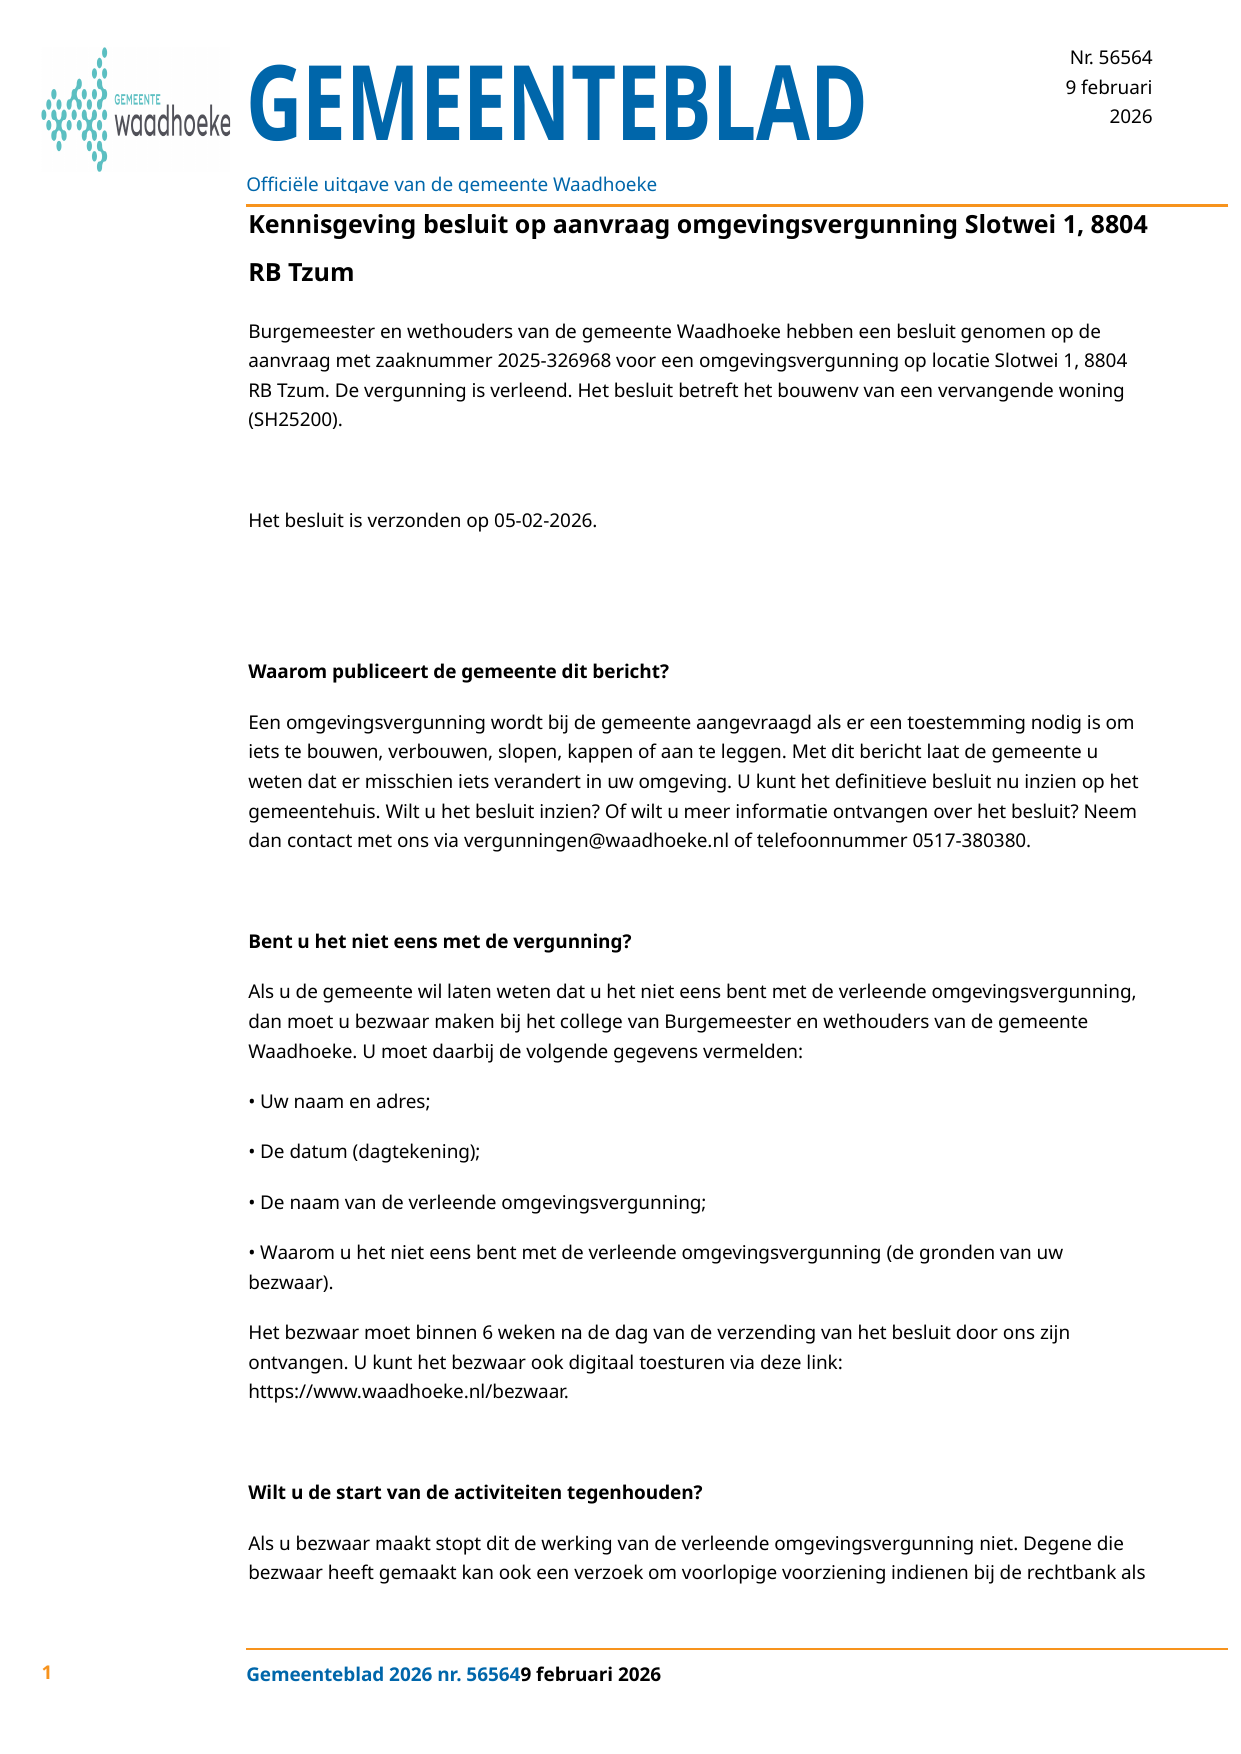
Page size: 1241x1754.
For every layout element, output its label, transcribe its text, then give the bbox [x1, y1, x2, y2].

text Een omgevingsvergunning wordt bij de gemeente aangevraagd als er een toestemming nodig is om iets te bouwen, verbouwen, slopen, kappen of aan te leggen. Met dit bericht laat de gemeente u weten dat er misschien iets verandert in uw omgeving. U kunt het definitieve besluit nu inzien op het gemeentehuis. Wilt u het besluit inzien? Of wilt u meer informatie ontvangen over het besluit? Neem dan contact met ons via vergunningen@waadhoeke.nl of telefoonnummer 0517-380380. [248, 709, 1152, 853]
text Waarom publiceert de gemeente dit bericht? [248, 659, 1152, 684]
text • De naam van de verleende omgevingsvergunning; [248, 1189, 1152, 1215]
picture [41, 47, 231, 172]
text • Waarom u het niet eens bent met de verleende omgevingsvergunning (de gronden van uw bezwaar). [248, 1239, 1152, 1295]
text Kennisgeving besluit op aanvraag omgevingsvergunning Slotwei 1, 8804 RB Tzum [248, 207, 1152, 288]
text • Uw naam en adres; [248, 1088, 1152, 1114]
text • De datum (dagtekening); [248, 1139, 1152, 1164]
text Burgemeester en wethouders van de gemeente Waadhoeke hebben een besluit genomen op de aanvraag met zaaknummer 2025-326968 voor een omgevingsvergunning op locatie Slotwei 1, 8804 RB Tzum. De vergunning is verleend. Het besluit betreft het bouwenv van een vervangende woning (SH25200). [248, 318, 1152, 432]
text Als u bezwaar maakt stopt dit de werking van de verleende omgevingsvergunning niet. Degene die bezwaar heeft gemaakt kan ook een verzoek om voorlopige voorziening indienen bij de rechtbank als [248, 1530, 1152, 1585]
text Het besluit is verzonden op 05-02-2026. [248, 507, 1152, 533]
text Wilt u de start van de activiteiten tegenhouden? [248, 1479, 1152, 1505]
text Als u de gemeente wil laten weten dat u het niet eens bent met de verleende omgevingsvergunning, dan moet u bezwaar maken bij het college van Burgemeester en wethouders van de gemeente Waadhoeke. U moet daarbij de volgende gegevens vermelden: [248, 979, 1152, 1064]
text Bent u het niet eens met de vergunning? [248, 928, 1152, 954]
text Het bezwaar moet binnen 6 weken na de dag van de verzending van het besluit door ons zijn ontvangen. U kunt het bezwaar ook digitaal toesturen via deze link: https://www.waadhoeke.nl/bezwaar. [248, 1319, 1152, 1404]
